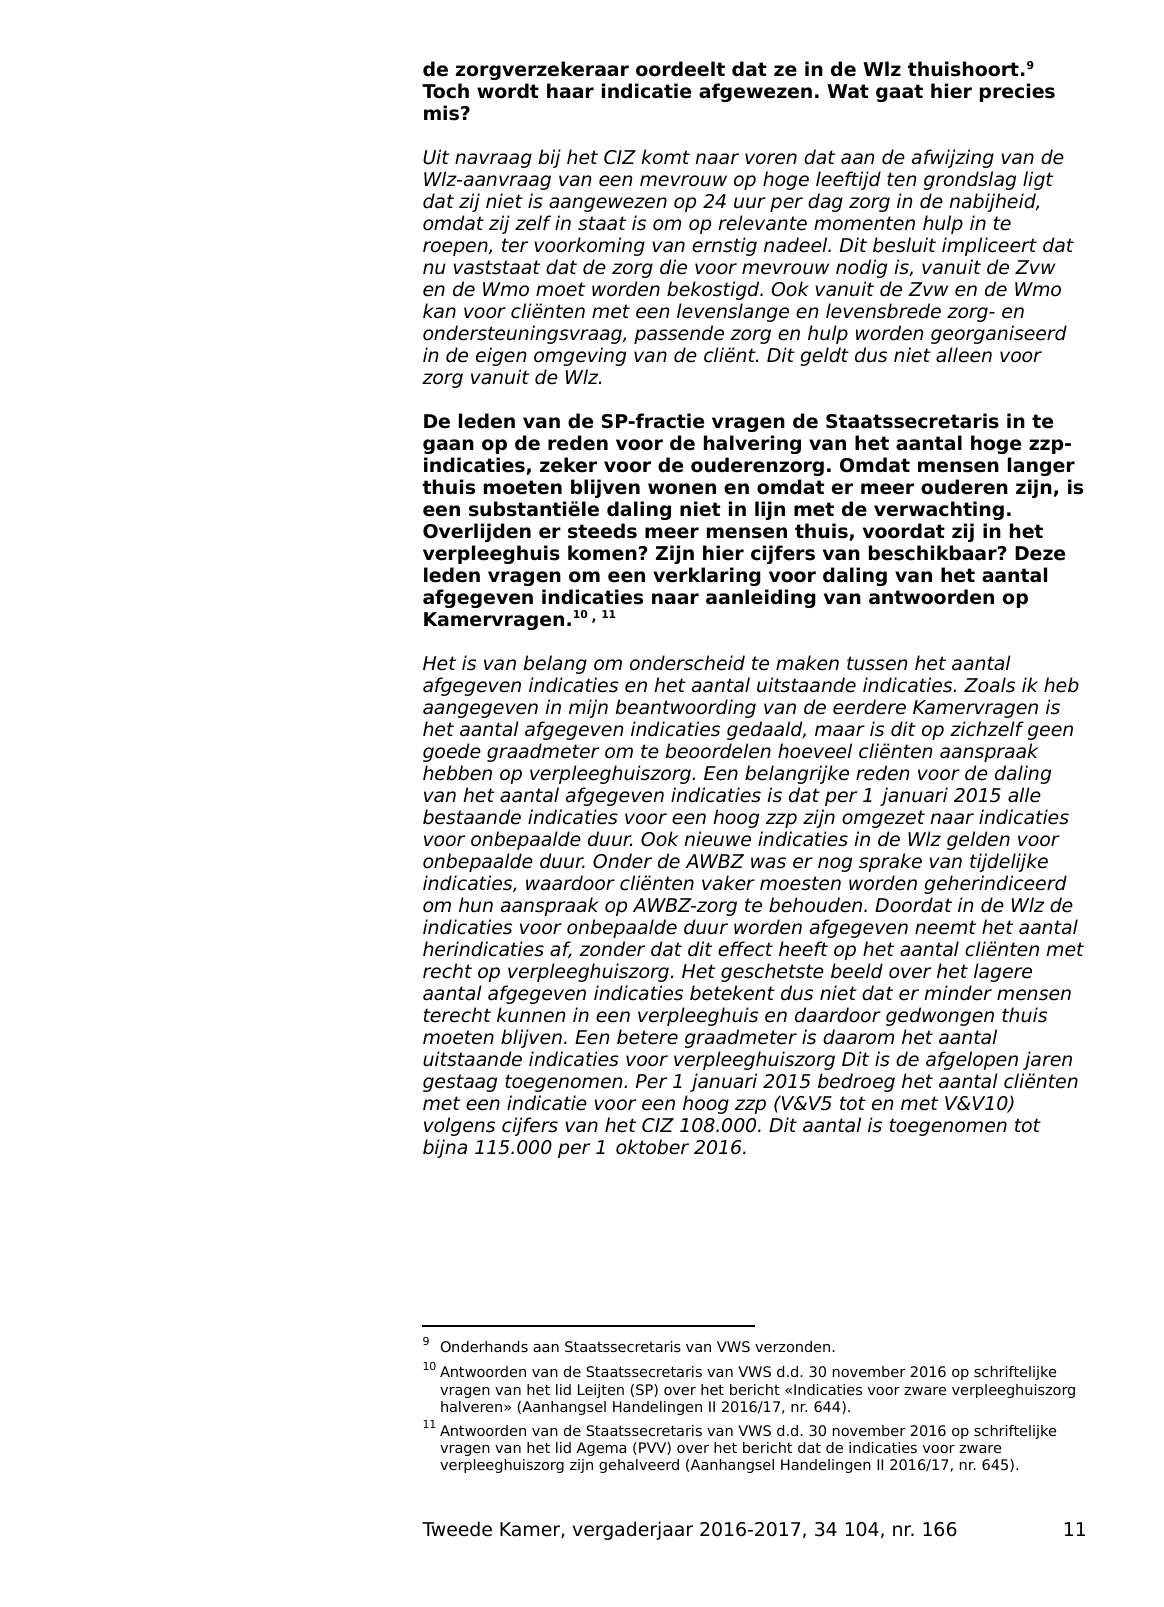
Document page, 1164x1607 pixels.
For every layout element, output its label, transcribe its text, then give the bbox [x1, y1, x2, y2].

text Antwoorden van de Staatssecretaris van VWS d.d. 30 november 2016 op schriftelijke vragen van het lid Leijten (SP) over het bericht «Indicaties voor zware verpleeghuiszorg halveren» (Aanhangsel Handelingen II 2016/17, nr. 644). [422, 1360, 1087, 1416]
text Onderhands aan Staatssecretaris van VWS verzonden. [422, 1335, 1087, 1357]
text De leden van de SP-fractie vragen de Staatssecretaris in te gaan op de reden voor de halvering van het aantal hoge zzp-indicaties, zeker voor de ouderenzorg. Omdat mensen langer thuis moeten blijven wonen en omdat er meer ouderen zijn, is een substantiële daling niet in lijn met de verwachting. Overlijden er steeds meer mensen thuis, voordat zij in het verpleeghuis komen? Zijn hier cijfers van beschikbaar? Deze leden vragen om een verklaring voor daling van het aantal afgegeven indicaties naar aanleiding van antwoorden op Kamervragen., [422, 411, 1087, 631]
text Antwoorden van de Staatssecretaris van VWS d.d. 30 november 2016 op schriftelijke vragen van het lid Agema (PVV) over het bericht dat de indicaties voor zware verpleeghuiszorg zijn gehalveerd (Aanhangsel Handelingen II 2016/17, nr. 645). [422, 1418, 1087, 1474]
text Het is van belang om onderscheid te maken tussen het aantal afgegeven indicaties en het aantal uitstaande indicaties. Zoals ik heb aangegeven in mijn beantwoording van de eerdere Kamervragen is het aantal afgegeven indicaties gedaald, maar is dit op zichzelf geen goede graadmeter om te beoordelen hoeveel cliënten aanspraak hebben op verpleeghuiszorg. Een belangrijke reden voor de daling van het aantal afgegeven indicaties is dat per 1 januari 2015 alle bestaande indicaties voor een hoog zzp zijn omgezet naar indicaties voor onbepaalde duur. Ook nieuwe indicaties in de Wlz gelden voor onbepaalde duur. Onder de AWBZ was er nog sprake van tijdelijke indicaties, waardoor cliënten vaker moesten worden geherindiceerd om hun aanspraak op AWBZ-zorg te behouden. Doordat in de Wlz de indicaties voor onbepaalde duur worden afgegeven neemt het aantal herindicaties af, zonder dat dit effect heeft op het aantal cliënten met recht op verpleeghuiszorg. Het geschetste beeld over het lagere aantal afgegeven indicaties betekent dus niet dat er minder mensen terecht kunnen in een verpleeghuis en daardoor gedwongen thuis moeten blijven. Een betere graadmeter is daarom het aantal uitstaande indicaties voor verpleeghuiszorg Dit is de afgelopen jaren gestaag toegenomen. Per 1 januari 2015 bedroeg het aantal cliënten met een indicatie voor een hoog zzp (V&V5 tot en met V&V10) volgens cijfers van het CIZ 108.000. Dit aantal is toegenomen tot bijna 115.000 per 1 oktober 2016. [422, 653, 1087, 1159]
text Uit navraag bij het CIZ komt naar voren dat aan de afwijzing van de Wlz-aanvraag van een mevrouw op hoge leeftijd ten grondslag ligt dat zij niet is aangewezen op 24 uur per dag zorg in de nabijheid, omdat zij zelf in staat is om op relevante momenten hulp in te roepen, ter voorkoming van ernstig nadeel. Dit besluit impliceert dat nu vaststaat dat de zorg die voor mevrouw nodig is, vanuit de Zvw en de Wmo moet worden bekostigd. Ook vanuit de Zvw en de Wmo kan voor cliënten met een levenslange en levensbrede zorg- en ondersteuningsvraag, passende zorg en hulp worden georganiseerd in de eigen omgeving van de cliënt. Dit geldt dus niet alleen voor zorg vanuit de Wlz. [422, 147, 1087, 389]
text de zorgverzekeraar oordeelt dat ze in de Wlz thuishoort. Toch wordt haar indicatie afgewezen. Wat gaat hier precies mis? [422, 59, 1087, 125]
